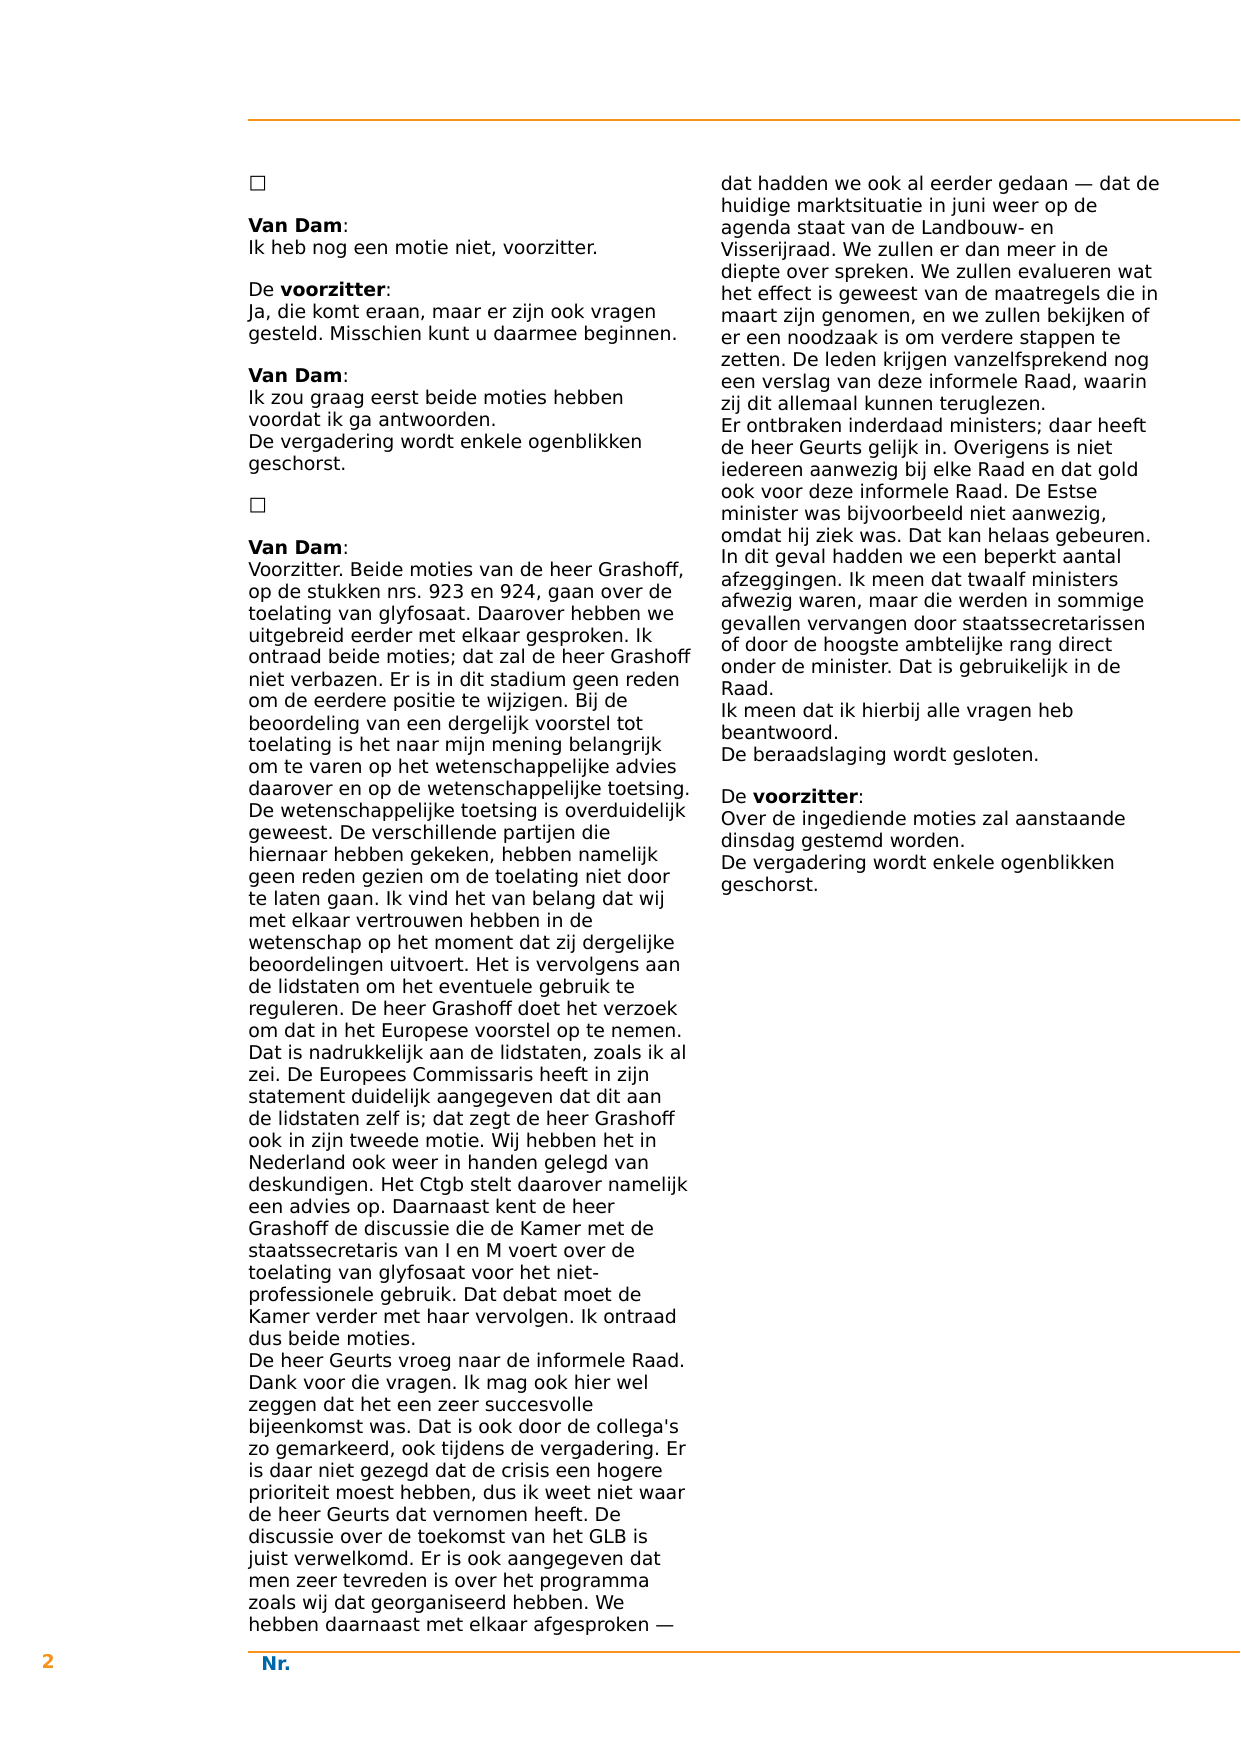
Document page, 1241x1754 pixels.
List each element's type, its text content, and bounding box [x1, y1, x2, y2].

text ⬜ [248, 494, 691, 517]
text dat hadden we ook al eerder gedaan — dat de huidige marktsituatie in juni weer op de agenda staat van de Landbouw- en Visserijraad. We zullen er dan meer in de diepte over spreken. We zullen evalueren wat het effect is geweest van de maatregels die in maart zijn genomen, en we zullen bekijken of er een noodzaak is om verdere stappen te zetten. De leden krijgen vanzelfsprekend nog een verslag van deze informele Raad, waarin zij dit allemaal kunnen teruglezen. [721, 173, 1163, 414]
text Er ontbraken inderdaad ministers; daar heeft de heer Geurts gelijk in. Overigens is niet iedereen aanwezig bij elke Raad en dat gold ook voor deze informele Raad. De Estse minister was bijvoorbeeld niet aanwezig, omdat hij ziek was. Dat kan helaas gebeuren. In dit geval hadden we een beperkt aantal afzeggingen. Ik meen dat twaalf ministers afwezig waren, maar die werden in sommige gevallen vervangen door staatssecretarissen of door de hoogste ambtelijke rang direct onder de minister. Dat is gebruikelijk in de Raad. [721, 414, 1163, 700]
text Van Dam: [248, 215, 691, 237]
text De beraadslaging wordt gesloten. [721, 744, 1163, 766]
text De voorzitter: [721, 786, 1163, 808]
text ⬜ [248, 173, 691, 195]
text Over de ingediende moties zal aanstaande dinsdag gestemd worden. [721, 808, 1163, 852]
text Ja, die komt eraan, maar er zijn ook vragen gesteld. Misschien kunt u daarmee beginnen. [248, 301, 691, 345]
text Voorzitter. Beide moties van de heer Grashoff, op de stukken nrs. 923 en 924, gaan over de toelating van glyfosaat. Daarover hebben we uitgebreid eerder met elkaar gesproken. Ik ontraad beide moties; dat zal de heer Grashoff niet verbazen. Er is in dit stadium geen reden om de eerdere positie te wijzigen. Bij de beoordeling van een dergelijk voorstel tot toelating is het naar mijn mening belangrijk om te varen op het wetenschappelijke advies daarover en op de wetenschappelijke toetsing. De wetenschappelijke toetsing is overduidelijk geweest. De verschillende partijen die hiernaar hebben gekeken, hebben namelijk geen reden gezien om de toelating niet door te laten gaan. Ik vind het van belang dat wij met elkaar vertrouwen hebben in de wetenschap op het moment dat zij dergelijke beoordelingen uitvoert. Het is vervolgens aan de lidstaten om het eventuele gebruik te reguleren. De heer Grashoff doet het verzoek om dat in het Europese voorstel op te nemen. Dat is nadrukkelijk aan de lidstaten, zoals ik al zei. De Europees Commissaris heeft in zijn statement duidelijk aangegeven dat dit aan de lidstaten zelf is; dat zegt de heer Grashoff ook in zijn tweede motie. Wij hebben het in Nederland ook weer in handen gelegd van deskundigen. Het Ctgb stelt daarover namelijk een advies op. Daarnaast kent de heer Grashoff de discussie die de Kamer met de staatssecretaris van I en M voert over de toelating van glyfosaat voor het niet-professionele gebruik. Dat debat moet de Kamer verder met haar vervolgen. Ik ontraad dus beide moties. [248, 558, 691, 1350]
text Van Dam: [248, 365, 691, 387]
text Ik meen dat ik hierbij alle vragen heb beantwoord. [721, 700, 1163, 744]
text De vergadering wordt enkele ogenblikken geschorst. [248, 431, 691, 474]
text Ik zou graag eerst beide moties hebben voordat ik ga antwoorden. [248, 387, 691, 431]
text De vergadering wordt enkele ogenblikken geschorst. [721, 852, 1163, 896]
text De voorzitter: [248, 279, 691, 301]
text Ik heb nog een motie niet, voorzitter. [248, 237, 691, 259]
text De heer Geurts vroeg naar de informele Raad. Dank voor die vragen. Ik mag ook hier wel zeggen dat het een zeer succesvolle bijeenkomst was. Dat is ook door de collega's zo gemarkeerd, ook tijdens de vergadering. Er is daar niet gezegd dat de crisis een hogere prioriteit moest hebben, dus ik weet niet waar de heer Geurts dat vernomen heeft. De discussie over de toekomst van het GLB is juist verwelkomd. Er is ook aangegeven dat men zeer tevreden is over het programma zoals wij dat georganiseerd hebben. We hebben daarnaast met elkaar afgesproken — [248, 1350, 691, 1636]
text Van Dam: [248, 537, 691, 558]
